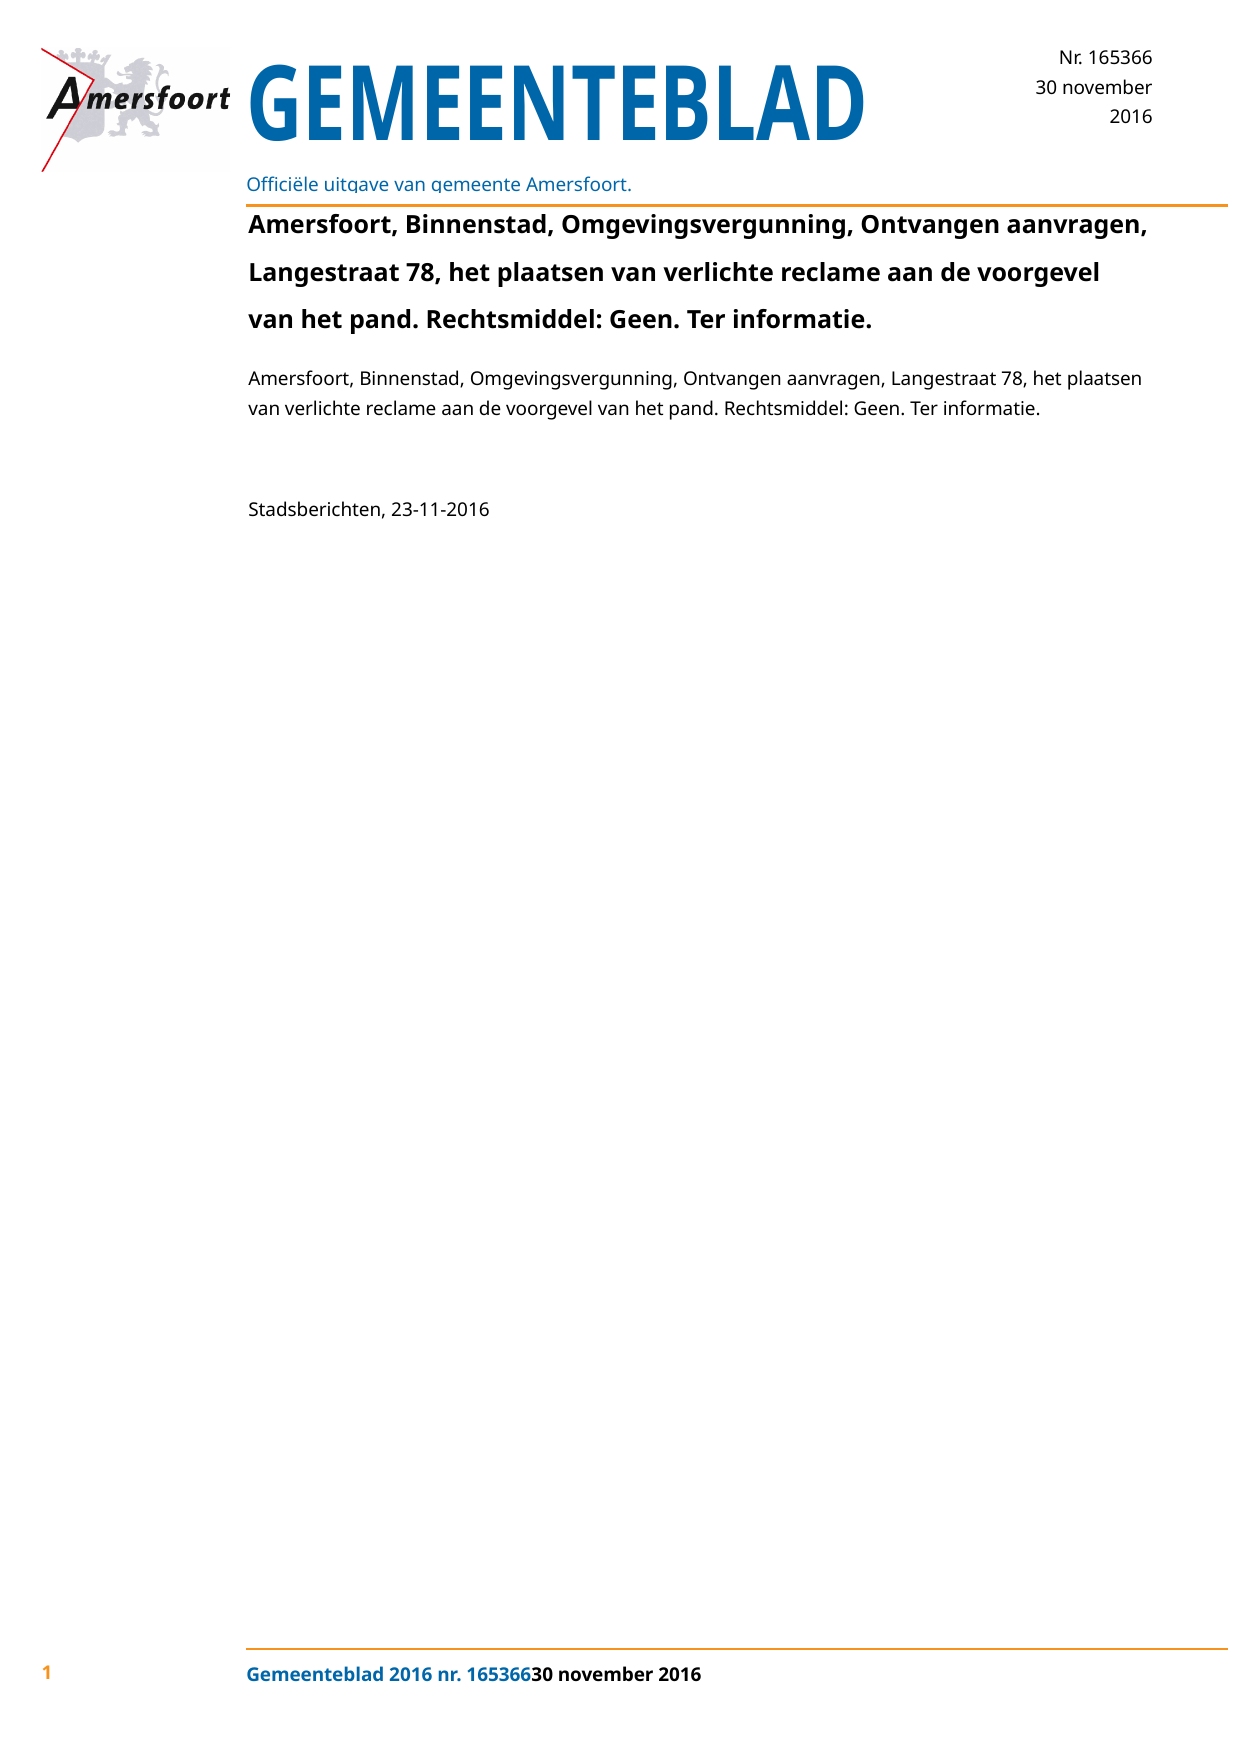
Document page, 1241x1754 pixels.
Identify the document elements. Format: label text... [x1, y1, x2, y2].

text Stadsberichten, 23-11-2016 [248, 496, 1152, 522]
text Amersfoort, Binnenstad, Omgevingsvergunning, Ontvangen aanvragen, Langestraat 78, het plaatsen van verlichte reclame aan de voorgevel van het pand. Rechtsmiddel: Geen. Ter informatie. [248, 207, 1152, 336]
text Amersfoort, Binnenstad, Omgevingsvergunning, Ontvangen aanvragen, Langestraat 78, het plaatsen van verlichte reclame aan de voorgevel van het pand. Rechtsmiddel: Geen. Ter informatie. [248, 366, 1152, 421]
picture [41, 47, 231, 172]
